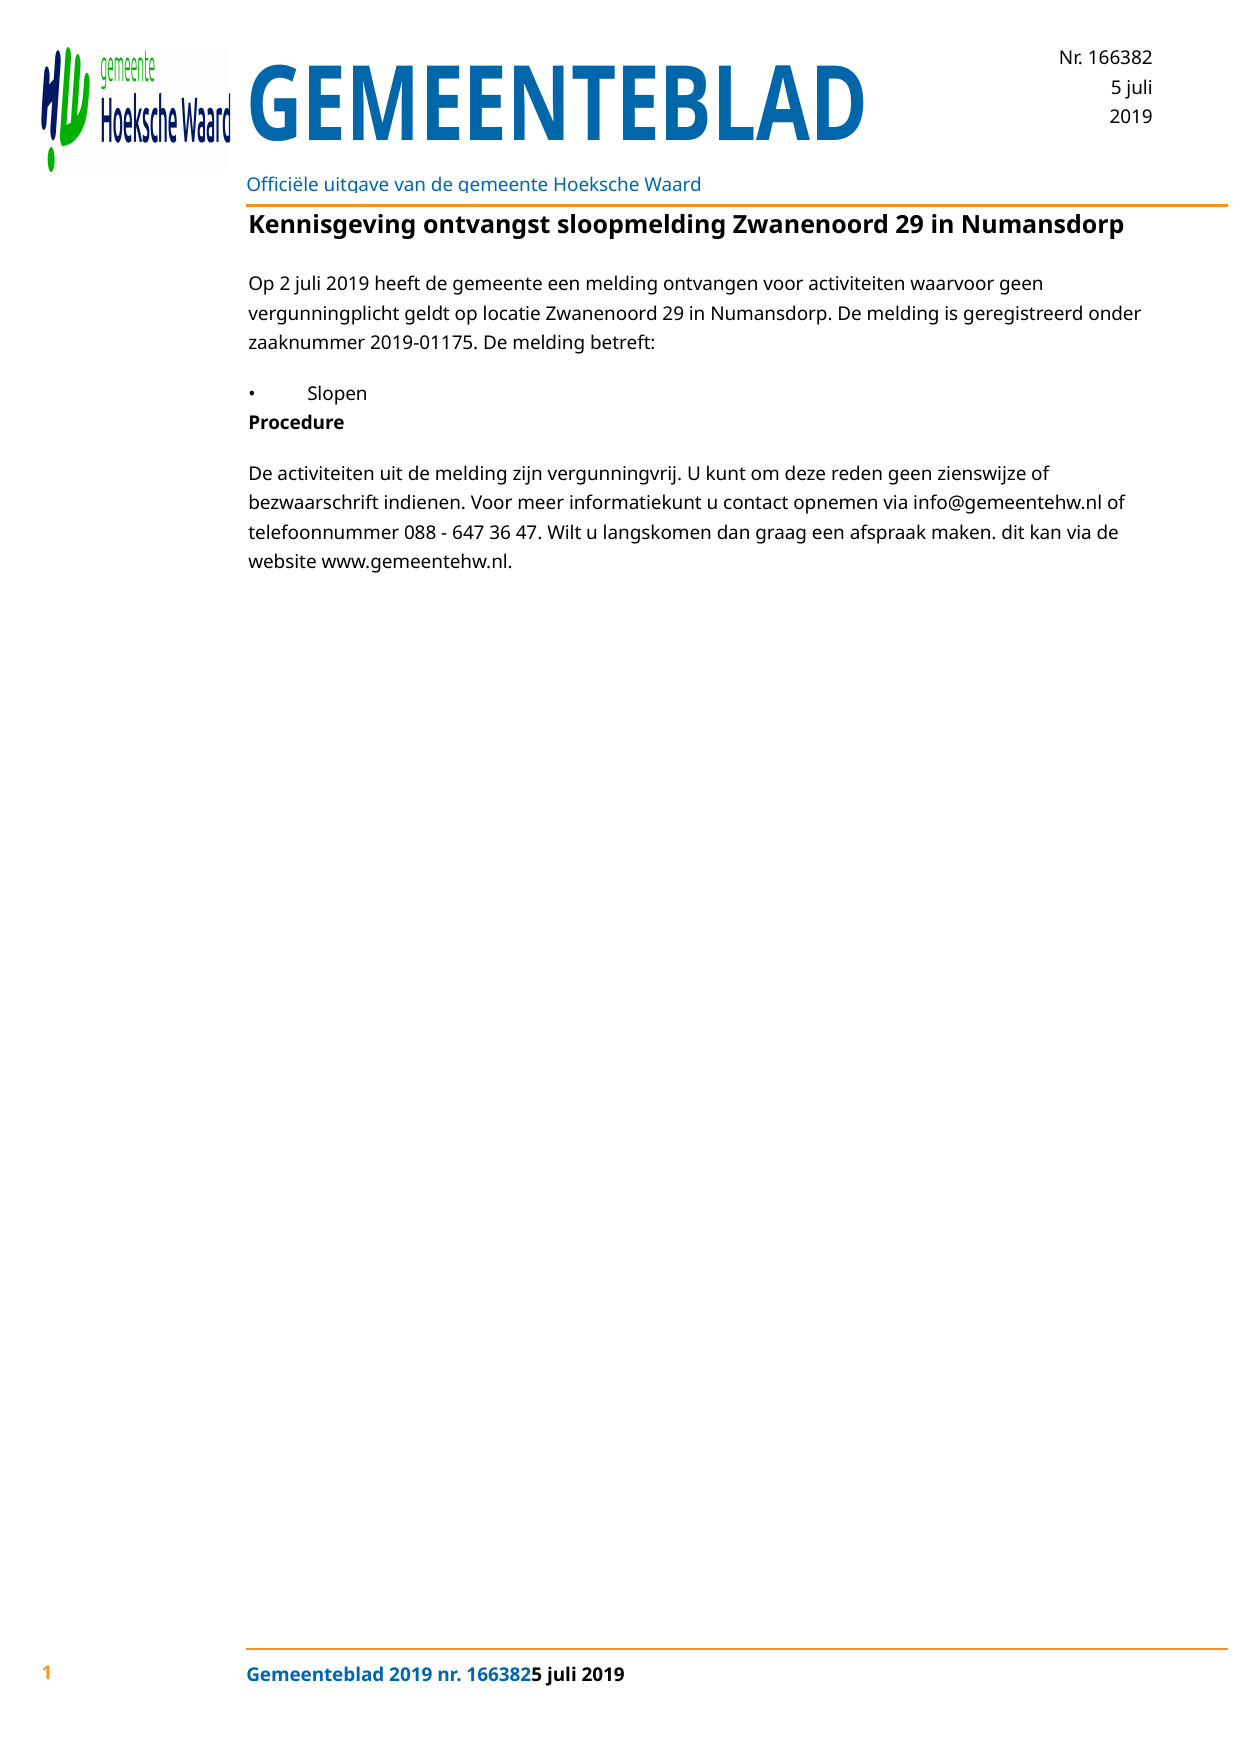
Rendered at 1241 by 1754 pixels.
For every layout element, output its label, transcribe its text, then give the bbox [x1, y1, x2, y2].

text De activiteiten uit de melding zijn vergunningvrij. U kunt om deze reden geen zienswijze of bezwaarschrift indienen. Voor meer informatiekunt u contact opnemen via info@gemeentehw.nl of telefoonnummer 088 - 647 36 47. Wilt u langskomen dan graag een afspraak maken. dit kan via de website www.gemeentehw.nl. [248, 460, 1152, 574]
list Slopen [248, 380, 1152, 406]
text Procedure [248, 409, 1152, 435]
text Kennisgeving ontvangst sloopmelding Zwanenoord 29 in Numansdorp [248, 207, 1152, 241]
picture [41, 47, 231, 172]
text Op 2 juli 2019 heeft de gemeente een melding ontvangen voor activiteiten waarvoor geen vergunningplicht geldt op locatie Zwanenoord 29 in Numansdorp. De melding is geregistreerd onder zaaknummer 2019-01175. De melding betreft: [248, 270, 1152, 355]
